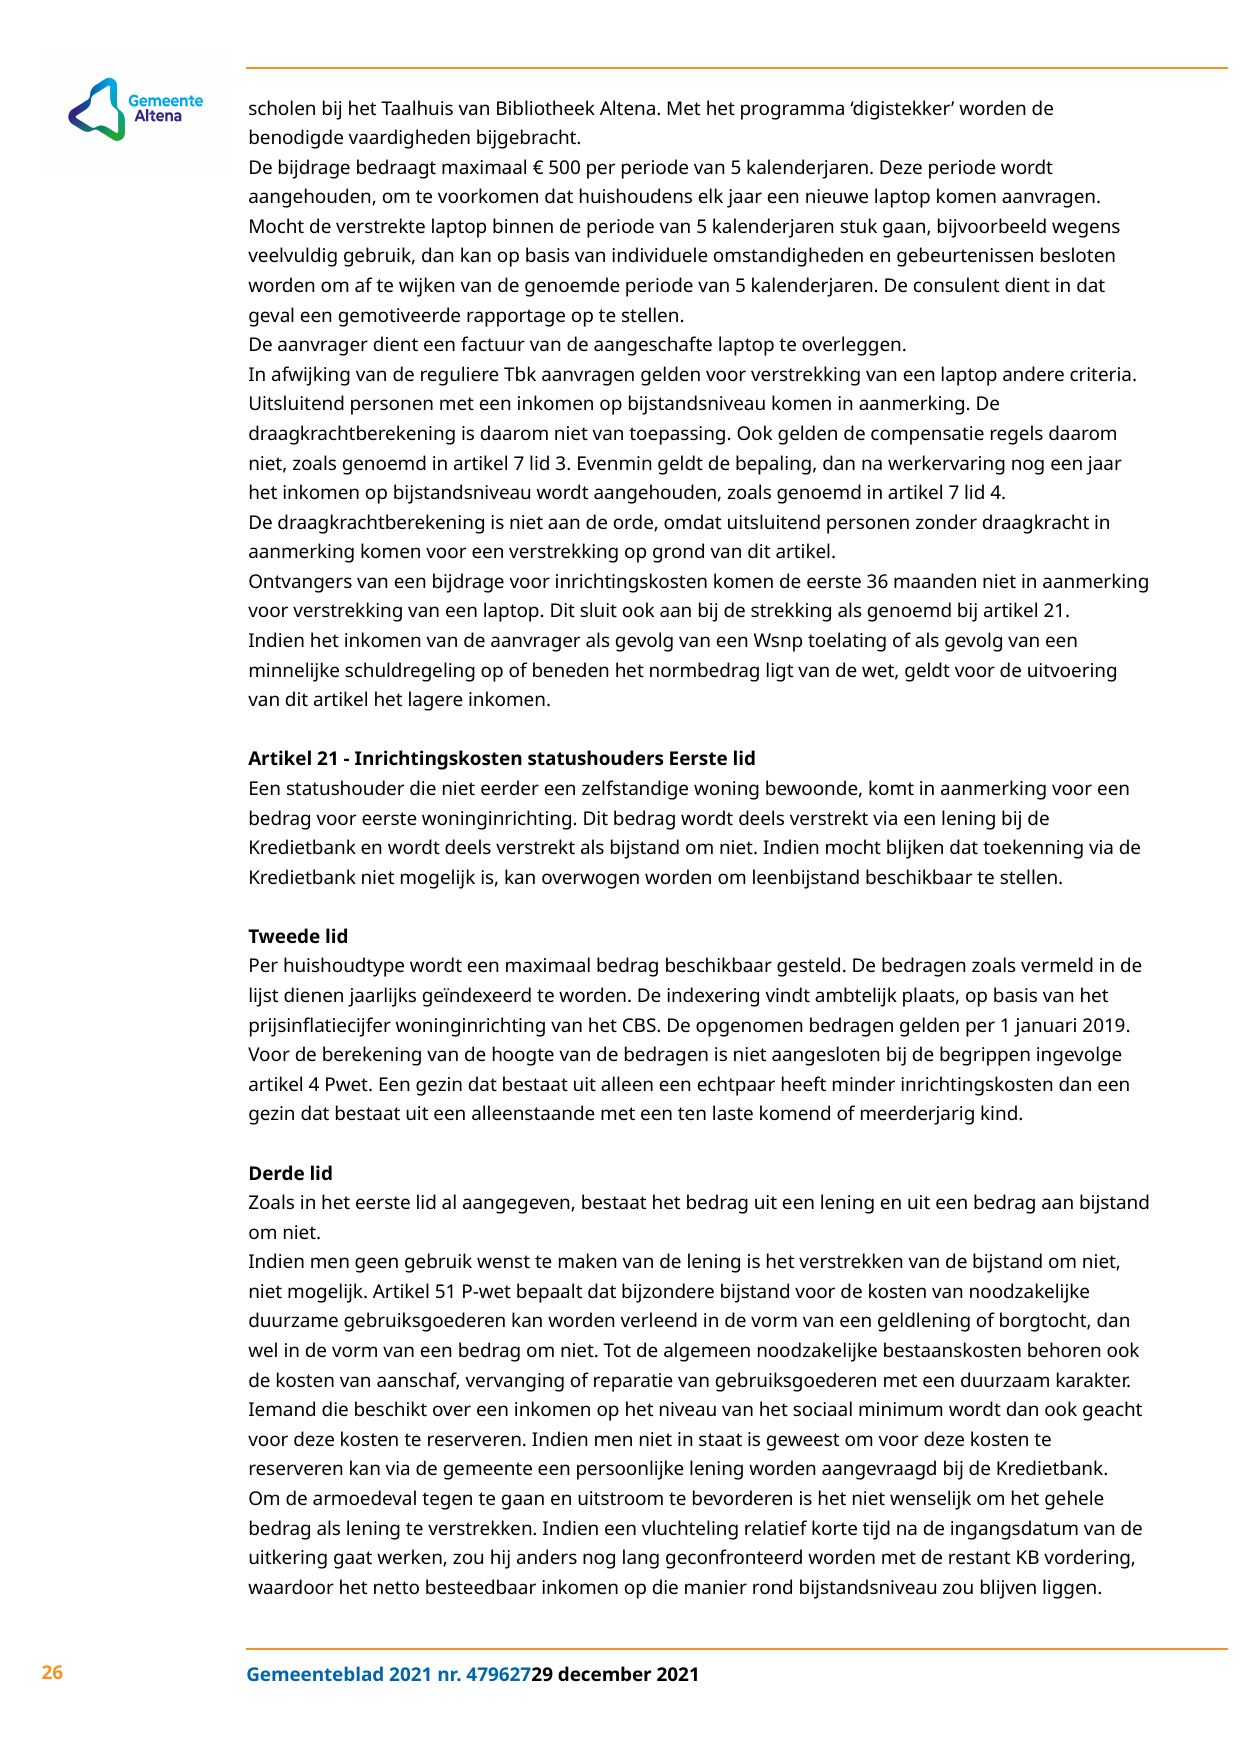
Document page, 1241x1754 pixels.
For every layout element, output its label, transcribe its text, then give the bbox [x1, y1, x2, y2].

text Om de armoedeval tegen te gaan en uitstroom te bevorderen is het niet wenselijk om het gehele bedrag als lening te verstrekken. Indien een vluchteling relatief korte tijd na de ingangsdatum van de uitkering gaat werken, zou hij anders nog lang geconfronteerd worden met de restant KB vordering, waardoor het netto besteedbaar inkomen op die manier rond bijstandsniveau zou blijven liggen. [248, 1485, 1152, 1600]
text Artikel 21 - Inrichtingskosten statushouders Eerste lid [248, 746, 1152, 771]
text Voor de berekening van de hoogte van de bedragen is niet aangesloten bij de begrippen ingevolge artikel 4 Pwet. Een gezin dat bestaat uit alleen een echtpaar heeft minder inrichtingskosten dan een gezin dat bestaat uit een alleenstaande met een ten laste komend of meerderjarig kind. [248, 1041, 1152, 1126]
text Tweede lid [248, 923, 1152, 949]
text De aanvrager dient een factuur van de aangeschafte laptop te overleggen. [248, 331, 1152, 357]
text Per huishoudtype wordt een maximaal bedrag beschikbaar gesteld. De bedragen zoals vermeld in de lijst dienen jaarlijks geïndexeerd te worden. De indexering vindt ambtelijk plaats, op basis van het prijsinflatiecijfer woninginrichting van het CBS. De opgenomen bedragen gelden per 1 januari 2019. [248, 953, 1152, 1038]
text Derde lid [248, 1160, 1152, 1186]
picture [41, 47, 231, 172]
text Ontvangers van een bijdrage voor inrichtingskosten komen de eerste 36 maanden niet in aanmerking voor verstrekking van een laptop. Dit sluit ook aan bij de strekking als genoemd bij artikel 21. [248, 568, 1152, 623]
text Indien men geen gebruik wenst te maken van de lening is het verstrekken van de bijstand om niet, niet mogelijk. Artikel 51 P-wet bepaalt dat bijzondere bijstand voor de kosten van noodzakelijke duurzame gebruiksgoederen kan worden verleend in de vorm van een geldlening of borgtocht, dan wel in de vorm van een bedrag om niet. Tot de algemeen noodzakelijke bestaanskosten behoren ook de kosten van aanschaf, vervanging of reparatie van gebruiksgoederen met een duurzaam karakter. Iemand die beschikt over een inkomen op het niveau van het sociaal minimum wordt dan ook geacht voor deze kosten te reserveren. Indien men niet in staat is geweest om voor deze kosten te reserveren kan via de gemeente een persoonlijke lening worden aangevraagd bij de Kredietbank. [248, 1248, 1152, 1481]
text Een statushouder die niet eerder een zelfstandige woning bewoonde, komt in aanmerking voor een bedrag voor eerste woninginrichting. Dit bedrag wordt deels verstrekt via een lening bij de Kredietbank en wordt deels verstrekt als bijstand om niet. Indien mocht blijken dat toekenning via de Kredietbank niet mogelijk is, kan overwogen worden om leenbijstand beschikbaar te stellen. [248, 775, 1152, 890]
text scholen bij het Taalhuis van Bibliotheek Altena. Met het programma ‘digistekker’ worden de benodigde vaardigheden bijgebracht. [248, 95, 1152, 150]
text De draagkrachtberekening is niet aan de orde, omdat uitsluitend personen zonder draagkracht in aanmerking komen voor een verstrekking op grond van dit artikel. [248, 509, 1152, 564]
text De bijdrage bedraagt maximaal € 500 per periode van 5 kalenderjaren. Deze periode wordt aangehouden, om te voorkomen dat huishoudens elk jaar een nieuwe laptop komen aanvragen. [248, 154, 1152, 209]
text Uitsluitend personen met een inkomen op bijstandsniveau komen in aanmerking. De draagkrachtberekening is daarom niet van toepassing. Ook gelden de compensatie regels daarom niet, zoals genoemd in artikel 7 lid 3. Evenmin geldt de bepaling, dan na werkervaring nog een jaar het inkomen op bijstandsniveau wordt aangehouden, zoals genoemd in artikel 7 lid 4. [248, 391, 1152, 505]
text Zoals in het eerste lid al aangegeven, bestaat het bedrag uit een lening en uit een bedrag aan bijstand om niet. [248, 1189, 1152, 1245]
text In afwijking van de reguliere Tbk aanvragen gelden voor verstrekking van een laptop andere criteria. [248, 361, 1152, 387]
text Indien het inkomen van de aanvrager als gevolg van een Wsnp toelating of als gevolg van een minnelijke schuldregeling op of beneden het normbedrag ligt van de wet, geldt voor de uitvoering van dit artikel het lagere inkomen. [248, 627, 1152, 712]
text Mocht de verstrekte laptop binnen de periode van 5 kalenderjaren stuk gaan, bijvoorbeeld wegens veelvuldig gebruik, dan kan op basis van individuele omstandigheden en gebeurtenissen besloten worden om af te wijken van de genoemde periode van 5 kalenderjaren. De consulent dient in dat geval een gemotiveerde rapportage op te stellen. [248, 213, 1152, 328]
